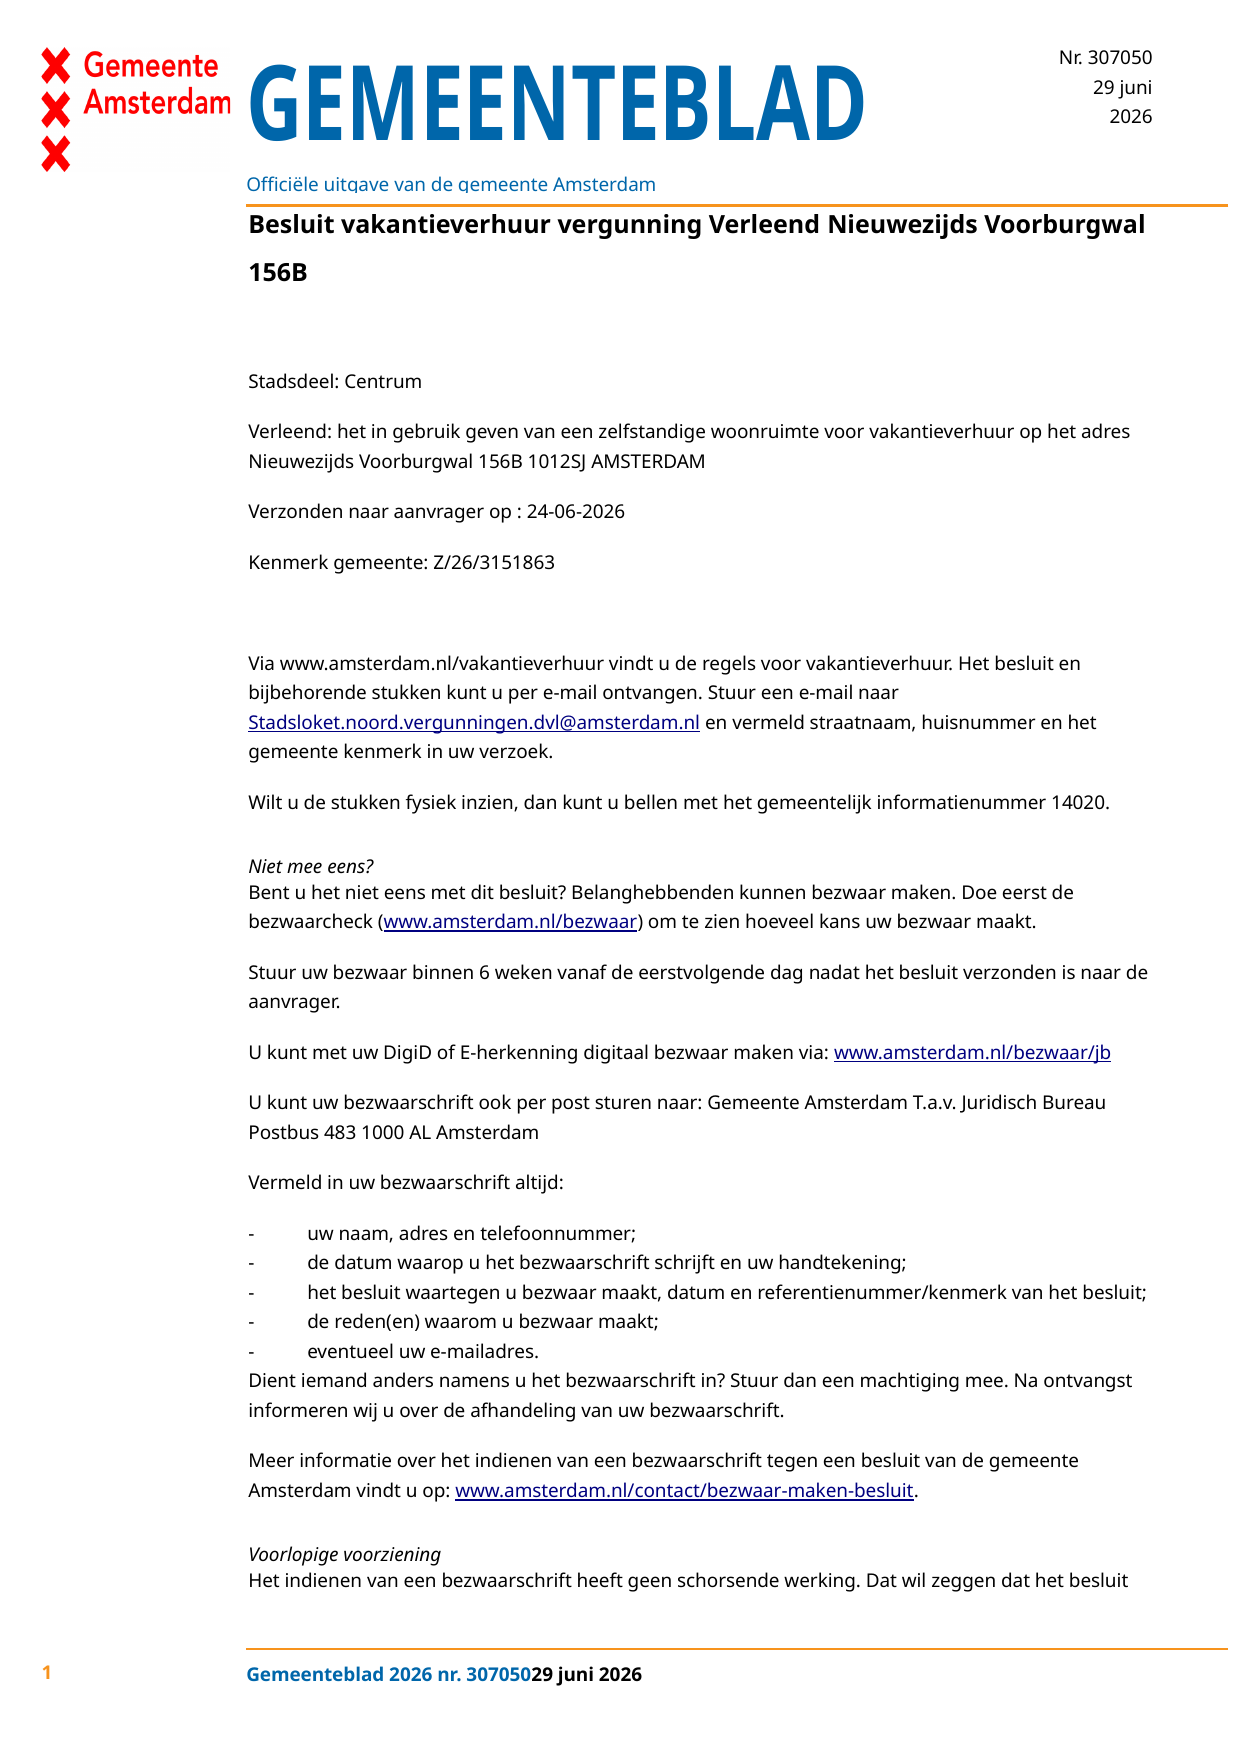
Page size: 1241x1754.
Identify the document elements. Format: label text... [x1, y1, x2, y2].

text Het indienen van een bezwaarschrift heeft geen schorsende werking. Dat wil zeggen dat het besluit [248, 1567, 1152, 1593]
list uw naam, adres en telefoonnummer; [248, 1220, 1152, 1245]
text U kunt uw bezwaarschrift ook per post sturen naar: Gemeente Amsterdam T.a.v. Juridisch Bureau Postbus 483 1000 AL Amsterdam [248, 1089, 1152, 1144]
text U kunt met uw DigiD of E-herkenning digitaal bezwaar maken via: www.amsterdam.nl/bezwaar/jb [248, 1039, 1152, 1064]
text Bent u het niet eens met dit besluit? Belanghebbenden kunnen bezwaar maken. Doe eerst de bezwaarcheck (www.amsterdam.nl/bezwaar) om te zien hoeveel kans uw bezwaar maakt. [248, 879, 1152, 934]
list de reden(en) waarom u bezwaar maakt; [248, 1308, 1152, 1334]
text Dient iemand anders namens u het bezwaarschrift in? Stuur dan een machtiging mee. Na ontvangst informeren wij u over de afhandeling van uw bezwaarschrift. [248, 1368, 1152, 1423]
text Niet mee eens? [248, 853, 1152, 879]
picture [41, 47, 231, 172]
text Voorlopige voorziening [248, 1541, 1152, 1567]
text Verleend: het in gebruik geven van een zelfstandige woonruimte voor vakantieverhuur op het adres Nieuwezijds Voorburgwal 156B 1012SJ AMSTERDAM [248, 419, 1152, 474]
text Verzonden naar aanvrager op : 24-06-2026 [248, 499, 1152, 524]
text Vermeld in uw bezwaarschrift altijd: [248, 1169, 1152, 1195]
text Wilt u de stukken fysiek inzien, dan kunt u bellen met het gemeentelijk informatienummer 14020. [248, 789, 1152, 815]
list het besluit waartegen u bezwaar maakt, datum en referentienummer/kenmerk van het besluit; [248, 1279, 1152, 1304]
text Stadsdeel: Centrum [248, 368, 1152, 394]
text Meer informatie over het indienen van een bezwaarschrift tegen een besluit van de gemeente Amsterdam vindt u op: www.amsterdam.nl/contact/bezwaar-maken-besluit. [248, 1448, 1152, 1503]
text Stuur uw bezwaar binnen 6 weken vanaf de eerstvolgende dag nadat het besluit verzonden is naar de aanvrager. [248, 959, 1152, 1014]
list eventueel uw e-mailadres. [248, 1338, 1152, 1364]
text Via www.amsterdam.nl/vakantieverhuur vindt u de regels voor vakantieverhuur. Het besluit en bijbehorende stukken kunt u per e-mail ontvangen. Stuur een e-mail naar Stadsloket.noord.vergunningen.dvl@amsterdam.nl en vermeld straatnaam, huisnummer en het gemeente kenmerk in uw verzoek. [248, 650, 1152, 764]
text Kenmerk gemeente: Z/26/3151863 [248, 549, 1152, 575]
text Besluit vakantieverhuur vergunning Verleend Nieuwezijds Voorburgwal 156B [248, 207, 1152, 288]
list de datum waarop u het bezwaarschrift schrijft en uw handtekening; [248, 1249, 1152, 1275]
